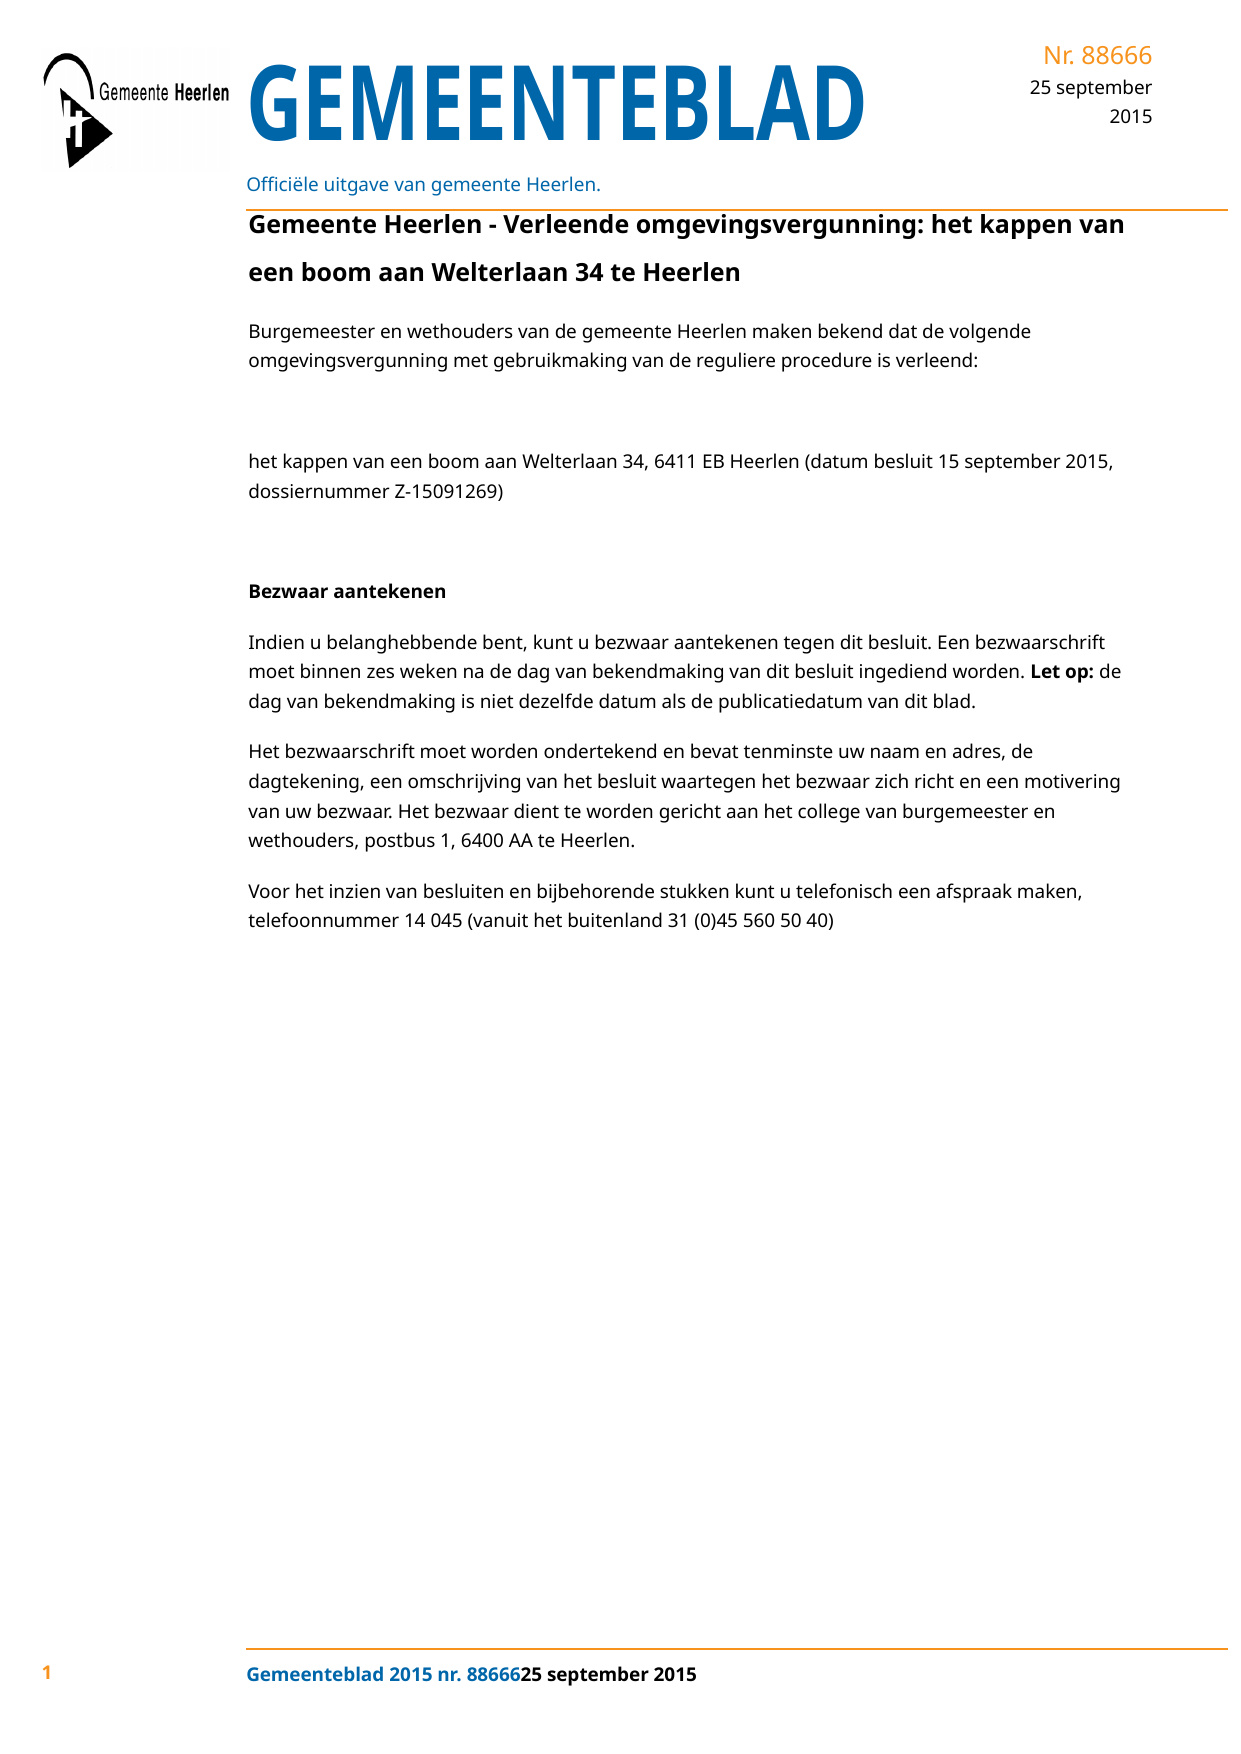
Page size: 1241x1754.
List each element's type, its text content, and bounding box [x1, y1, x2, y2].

text Bezwaar aantekenen [248, 579, 1152, 604]
picture [41, 47, 231, 172]
text Burgemeester en wethouders van de gemeente Heerlen maken bekend dat de volgende omgevingsvergunning met gebruikmaking van de reguliere procedure is verleend: [248, 318, 1152, 373]
text het kappen van een boom aan Welterlaan 34, 6411 EB Heerlen (datum besluit 15 september 2015, dossiernummer Z-15091269) [248, 448, 1152, 504]
text Gemeente Heerlen - Verleende omgevingsvergunning: het kappen van een boom aan Welterlaan 34 te Heerlen [248, 211, 1152, 288]
text Indien u belanghebbende bent, kunt u bezwaar aantekenen tegen dit besluit. Een bezwaarschrift moet binnen zes weken na de dag van bekendmaking van dit besluit ingediend worden. Let op: de dag van bekendmaking is niet dezelfde datum als de publicatiedatum van dit blad. [248, 629, 1152, 714]
text Het bezwaarschrift moet worden ondertekend en bevat tenminste uw naam en adres, de dagtekening, een omschrijving van het besluit waartegen het bezwaar zich richt en een motivering van uw bezwaar. Het bezwaar dient te worden gericht aan het college van burgemeester en wethouders, postbus 1, 6400 AA te Heerlen. [248, 739, 1152, 853]
text Voor het inzien van besluiten en bijbehorende stukken kunt u telefonisch een afspraak maken, telefoonnummer 14 045 (vanuit het buitenland 31 (0)45 560 50 40) [248, 878, 1152, 933]
